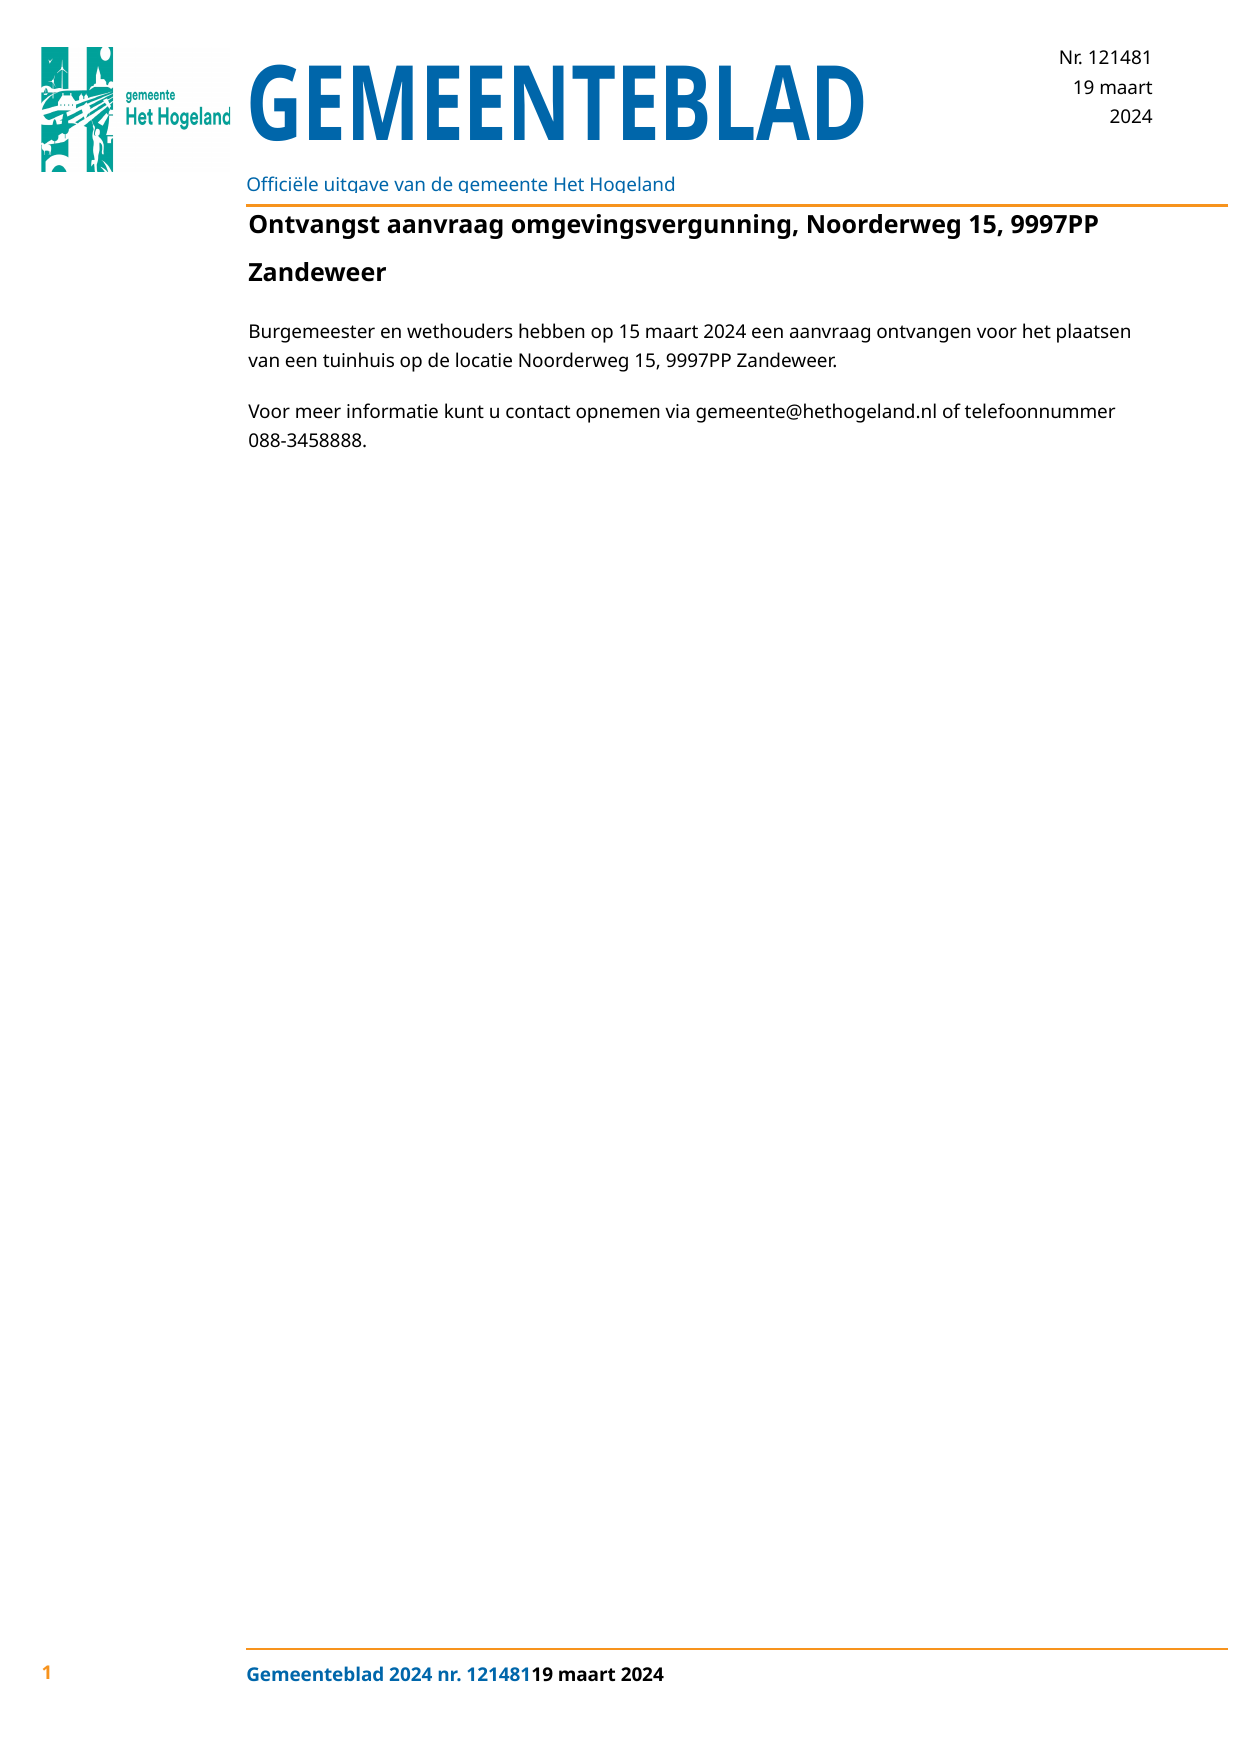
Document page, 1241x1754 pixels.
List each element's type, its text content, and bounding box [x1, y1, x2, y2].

text Burgemeester en wethouders hebben op 15 maart 2024 een aanvraag ontvangen voor het plaatsen van een tuinhuis op de locatie Noorderweg 15, 9997PP Zandeweer. [248, 318, 1152, 373]
text Ontvangst aanvraag omgevingsvergunning, Noorderweg 15, 9997PP Zandeweer [248, 207, 1152, 288]
text Voor meer informatie kunt u contact opnemen via gemeente@hethogeland.nl of telefoonnummer 088-3458888. [248, 398, 1152, 453]
picture [41, 47, 231, 172]
